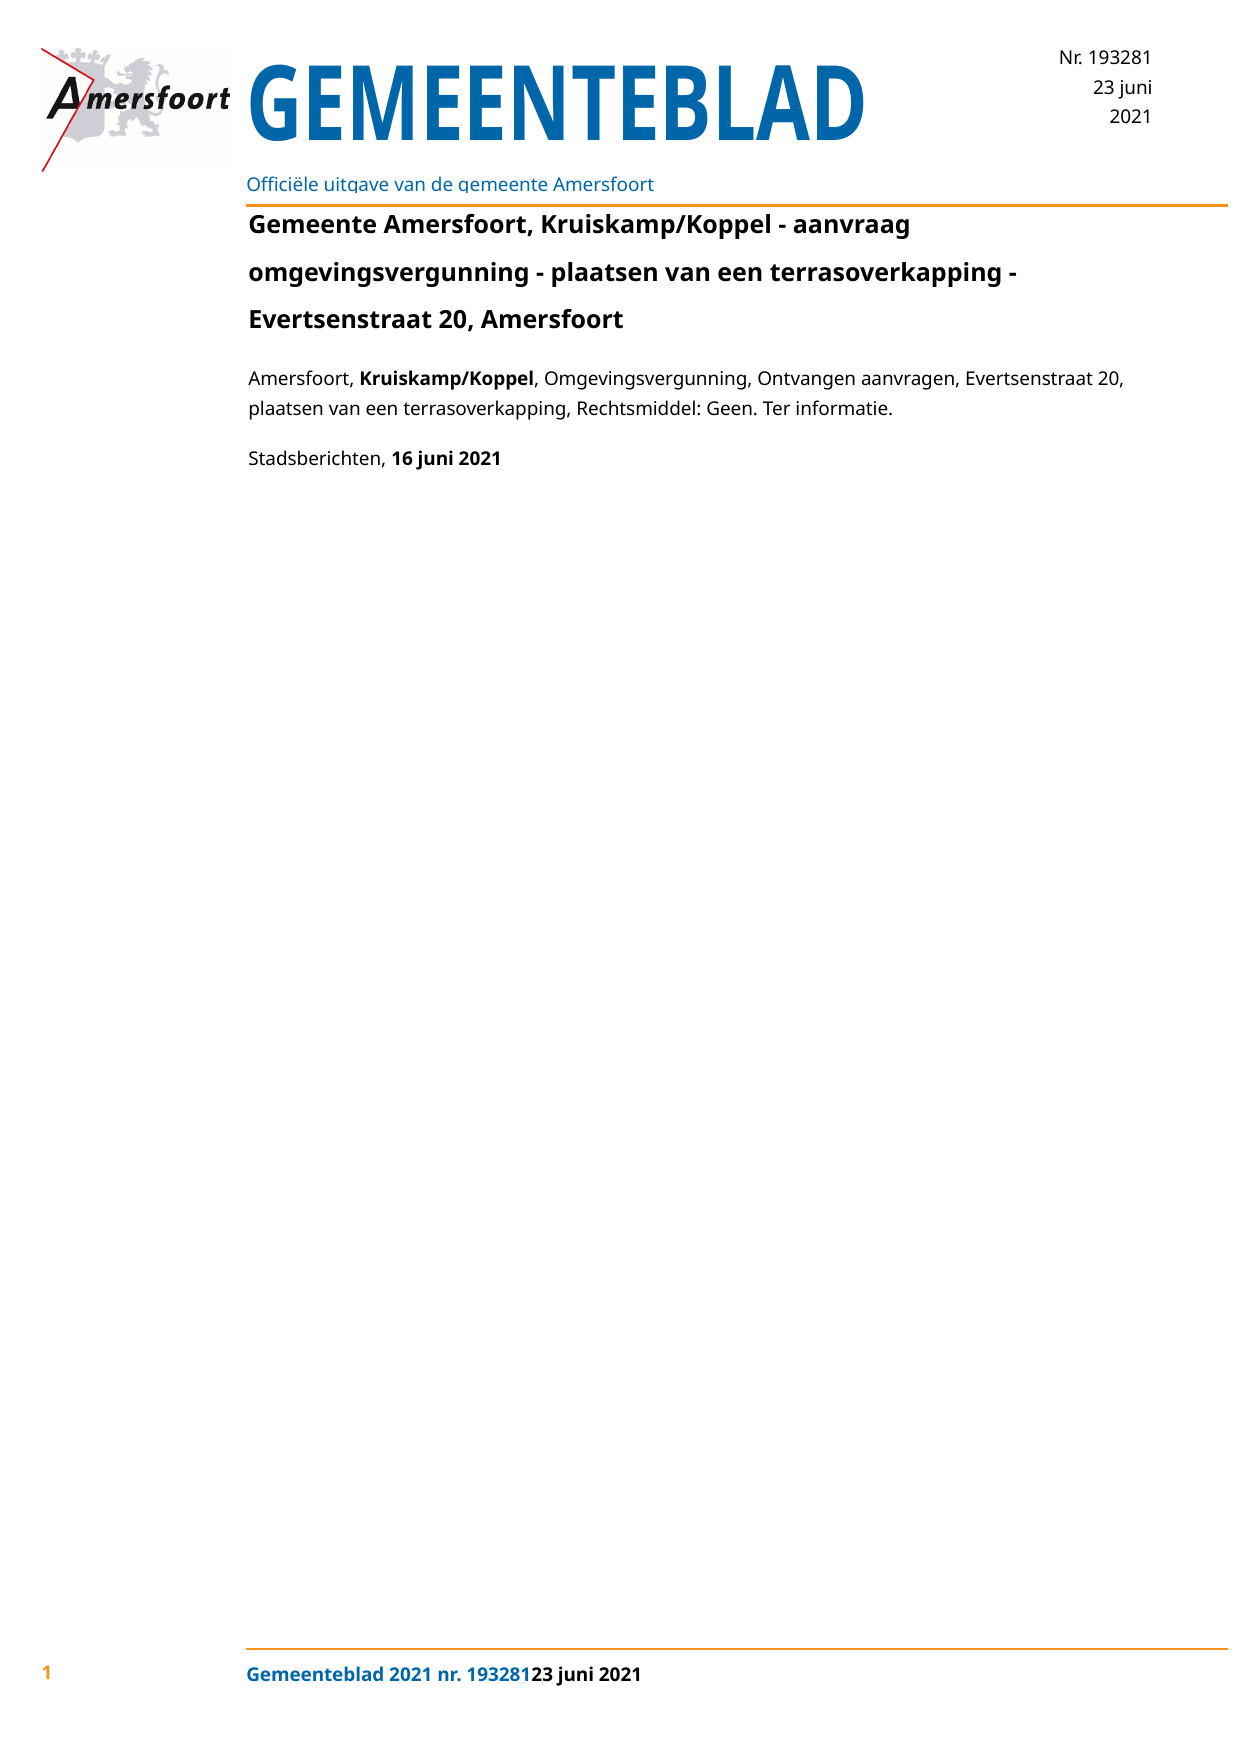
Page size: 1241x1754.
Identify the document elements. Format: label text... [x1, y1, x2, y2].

picture [41, 47, 231, 172]
text Stadsberichten, 16 juni 2021 [248, 446, 1152, 471]
text Gemeente Amersfoort, Kruiskamp/Koppel - aanvraag omgevingsvergunning - plaatsen van een terrasoverkapping - Evertsenstraat 20, Amersfoort [248, 207, 1152, 336]
text Amersfoort, Kruiskamp/Koppel, Omgevingsvergunning, Ontvangen aanvragen, Evertsenstraat 20, plaatsen van een terrasoverkapping, Rechtsmiddel: Geen. Ter informatie. [248, 366, 1152, 421]
